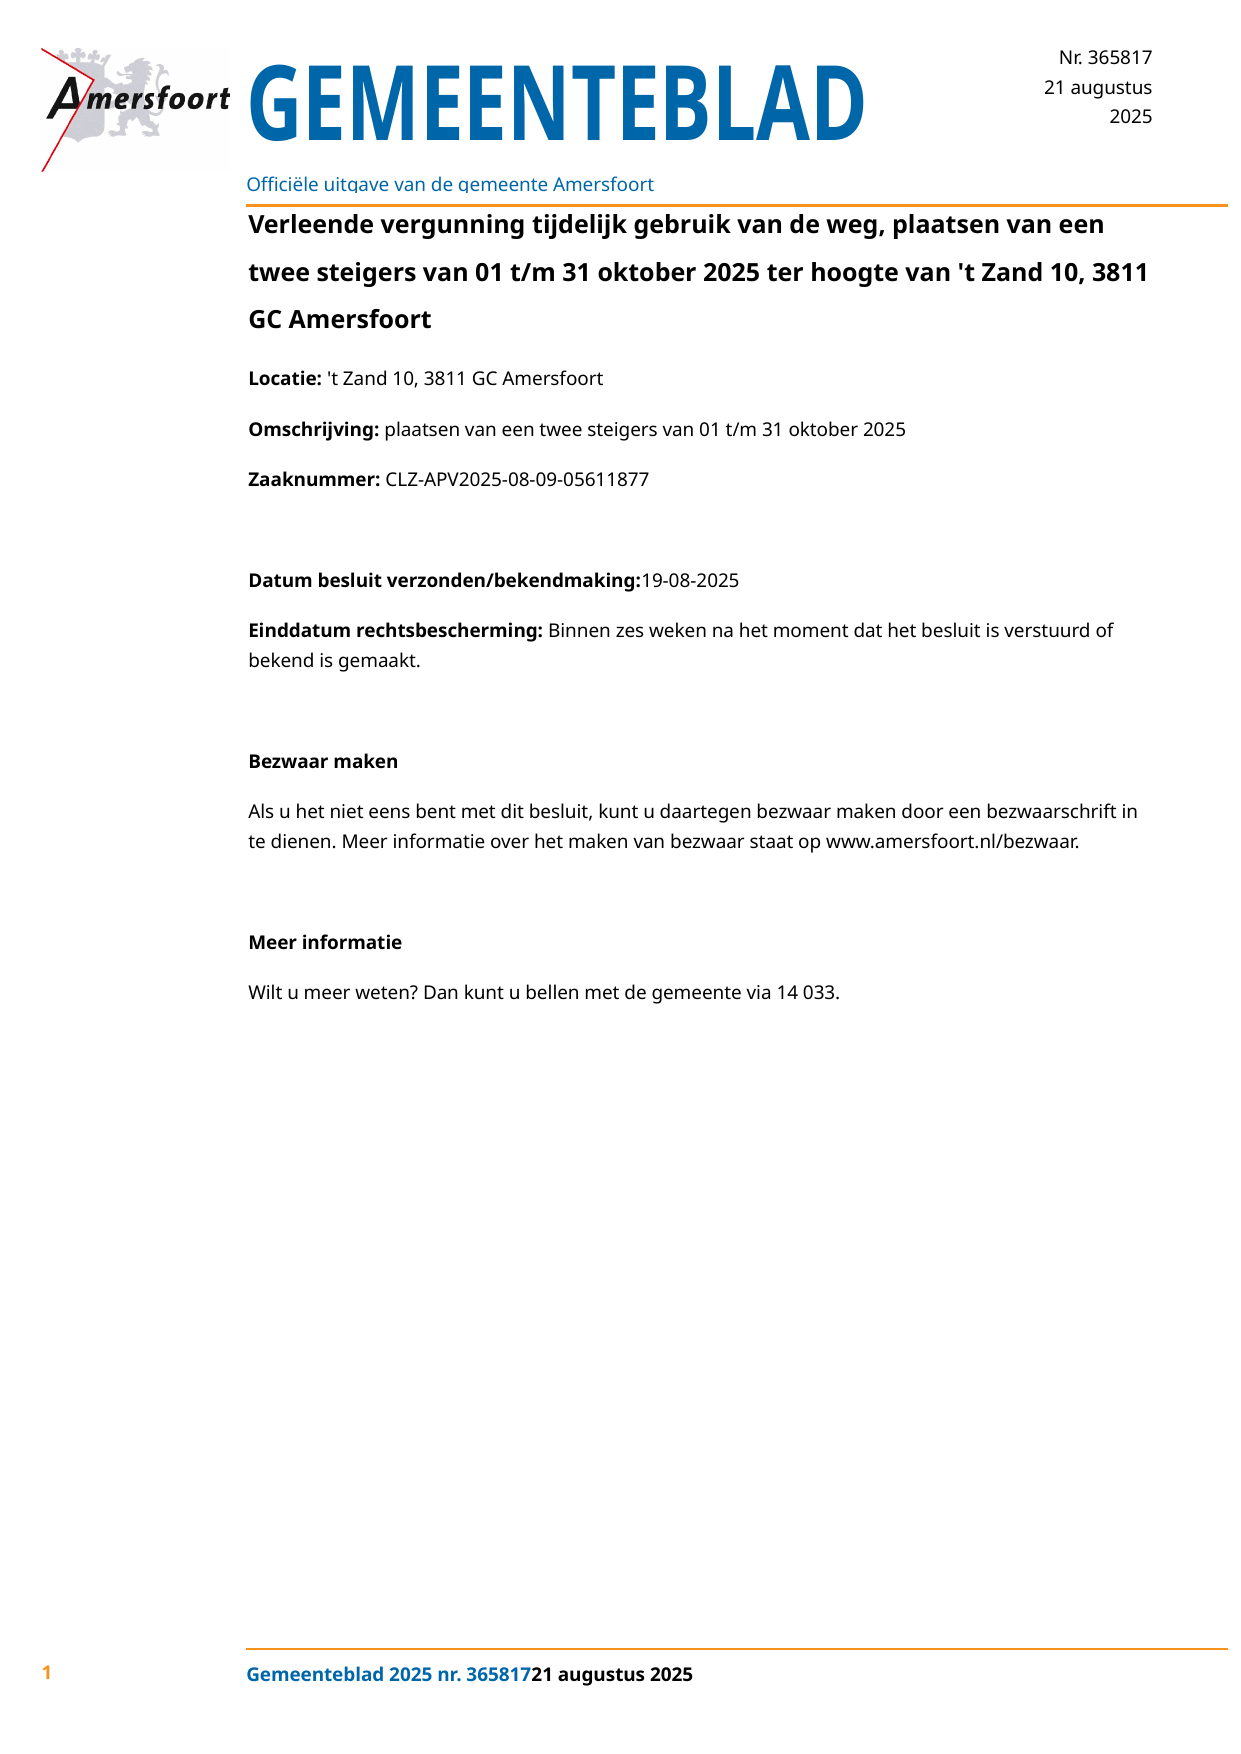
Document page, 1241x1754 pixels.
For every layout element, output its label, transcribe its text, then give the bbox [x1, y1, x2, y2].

text Verleende vergunning tijdelijk gebruik van de weg, plaatsen van een twee steigers van 01 t/m 31 oktober 2025 ter hoogte van 't Zand 10, 3811 GC Amersfoort [248, 207, 1152, 336]
text Meer informatie [248, 929, 1152, 954]
text Zaaknummer: CLZ-APV2025-08-09-05611877 [248, 466, 1152, 492]
text Bezwaar maken [248, 748, 1152, 774]
text Datum besluit verzonden/bekendmaking:19-08-2025 [248, 567, 1152, 593]
text Wilt u meer weten? Dan kunt u bellen met de gemeente via 14 033. [248, 979, 1152, 1005]
text Locatie: 't Zand 10, 3811 GC Amersfoort [248, 366, 1152, 391]
text Omschrijving: plaatsen van een twee steigers van 01 t/m 31 oktober 2025 [248, 416, 1152, 442]
text Einddatum rechtsbescherming: Binnen zes weken na het moment dat het besluit is verstuurd of bekend is gemaakt. [248, 618, 1152, 673]
picture [41, 47, 231, 172]
text Als u het niet eens bent met dit besluit, kunt u daartegen bezwaar maken door een bezwaarschrift in te dienen. Meer informatie over het maken van bezwaar staat op www.amersfoort.nl/bezwaar. [248, 798, 1152, 854]
